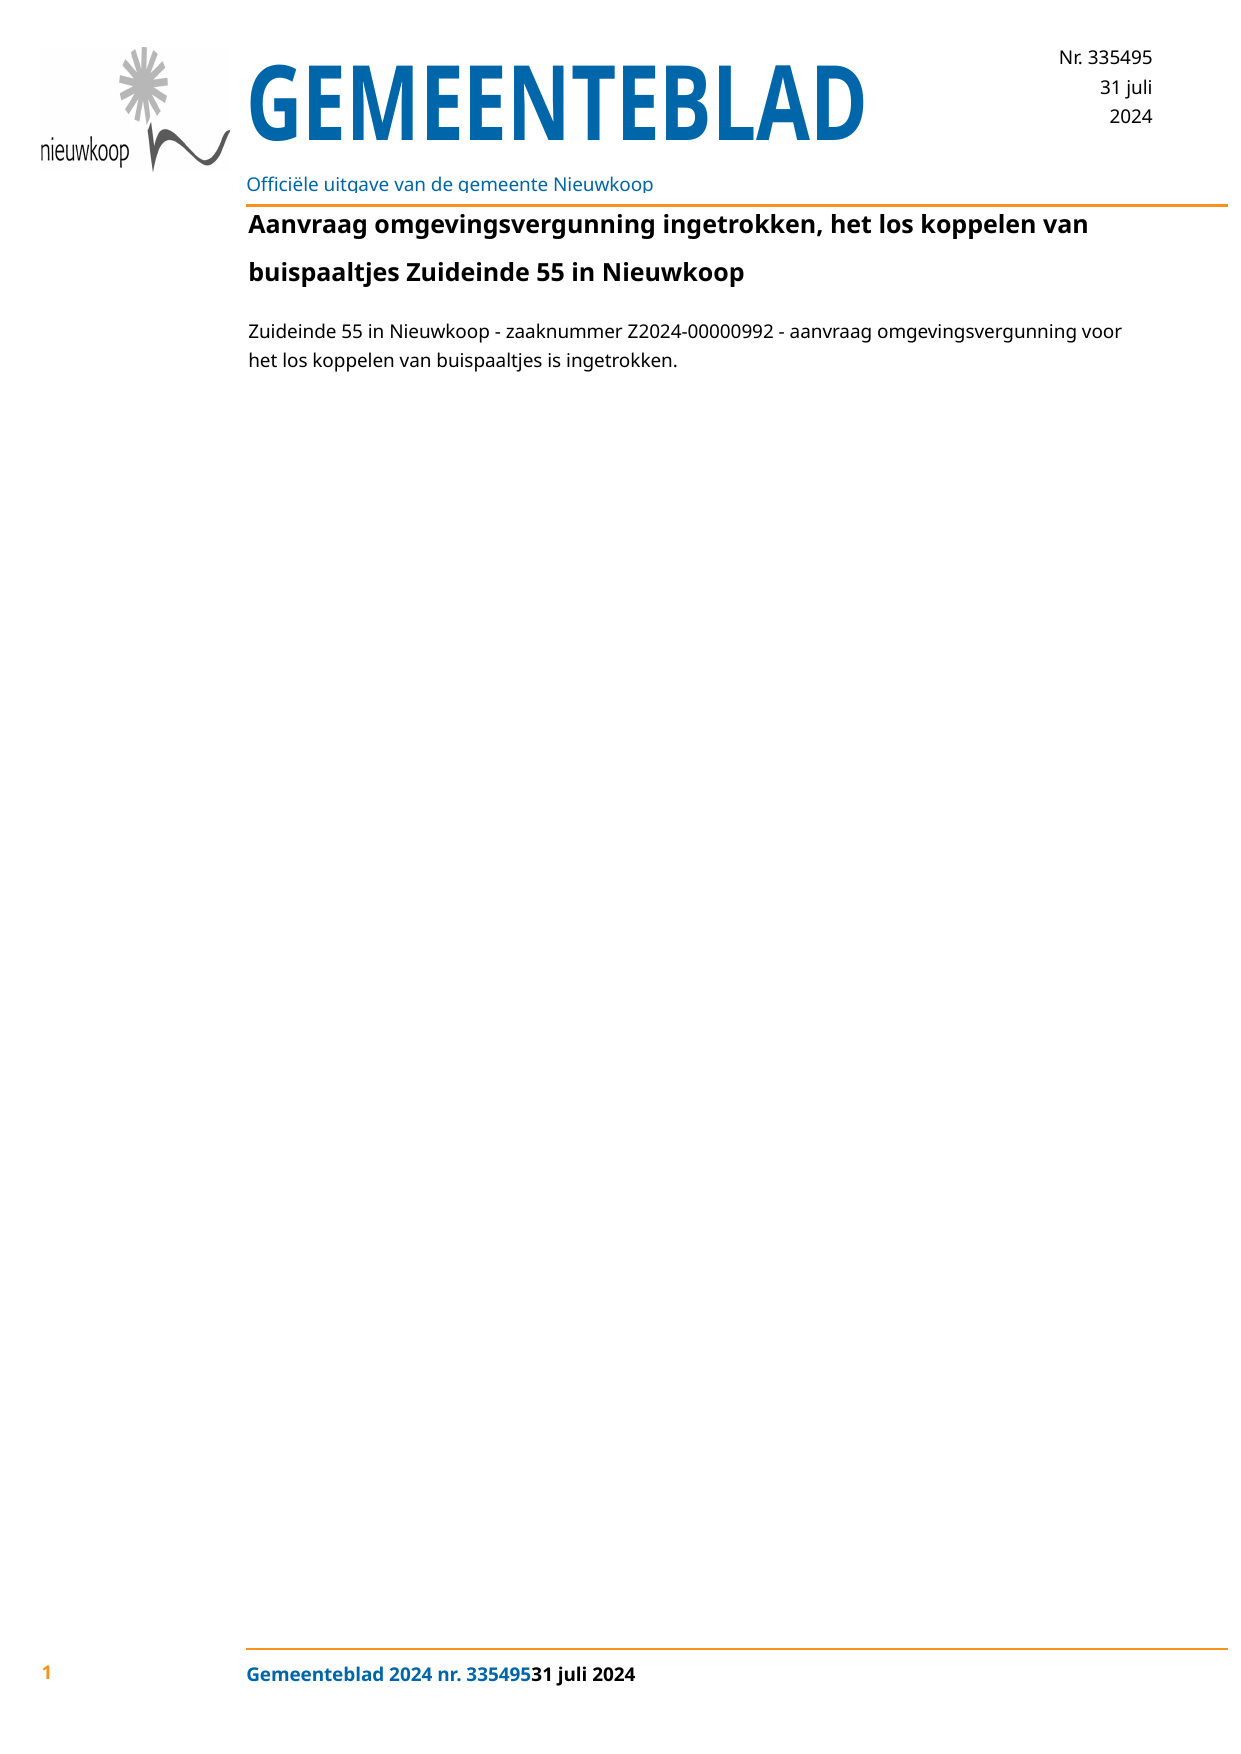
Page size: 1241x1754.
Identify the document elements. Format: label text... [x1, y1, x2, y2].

picture [41, 47, 231, 172]
text Aanvraag omgevingsvergunning ingetrokken, het los koppelen van buispaaltjes Zuideinde 55 in Nieuwkoop [248, 207, 1152, 288]
text Zuideinde 55 in Nieuwkoop - zaaknummer Z2024-00000992 - aanvraag omgevingsvergunning voor het los koppelen van buispaaltjes is ingetrokken. [248, 318, 1152, 373]
